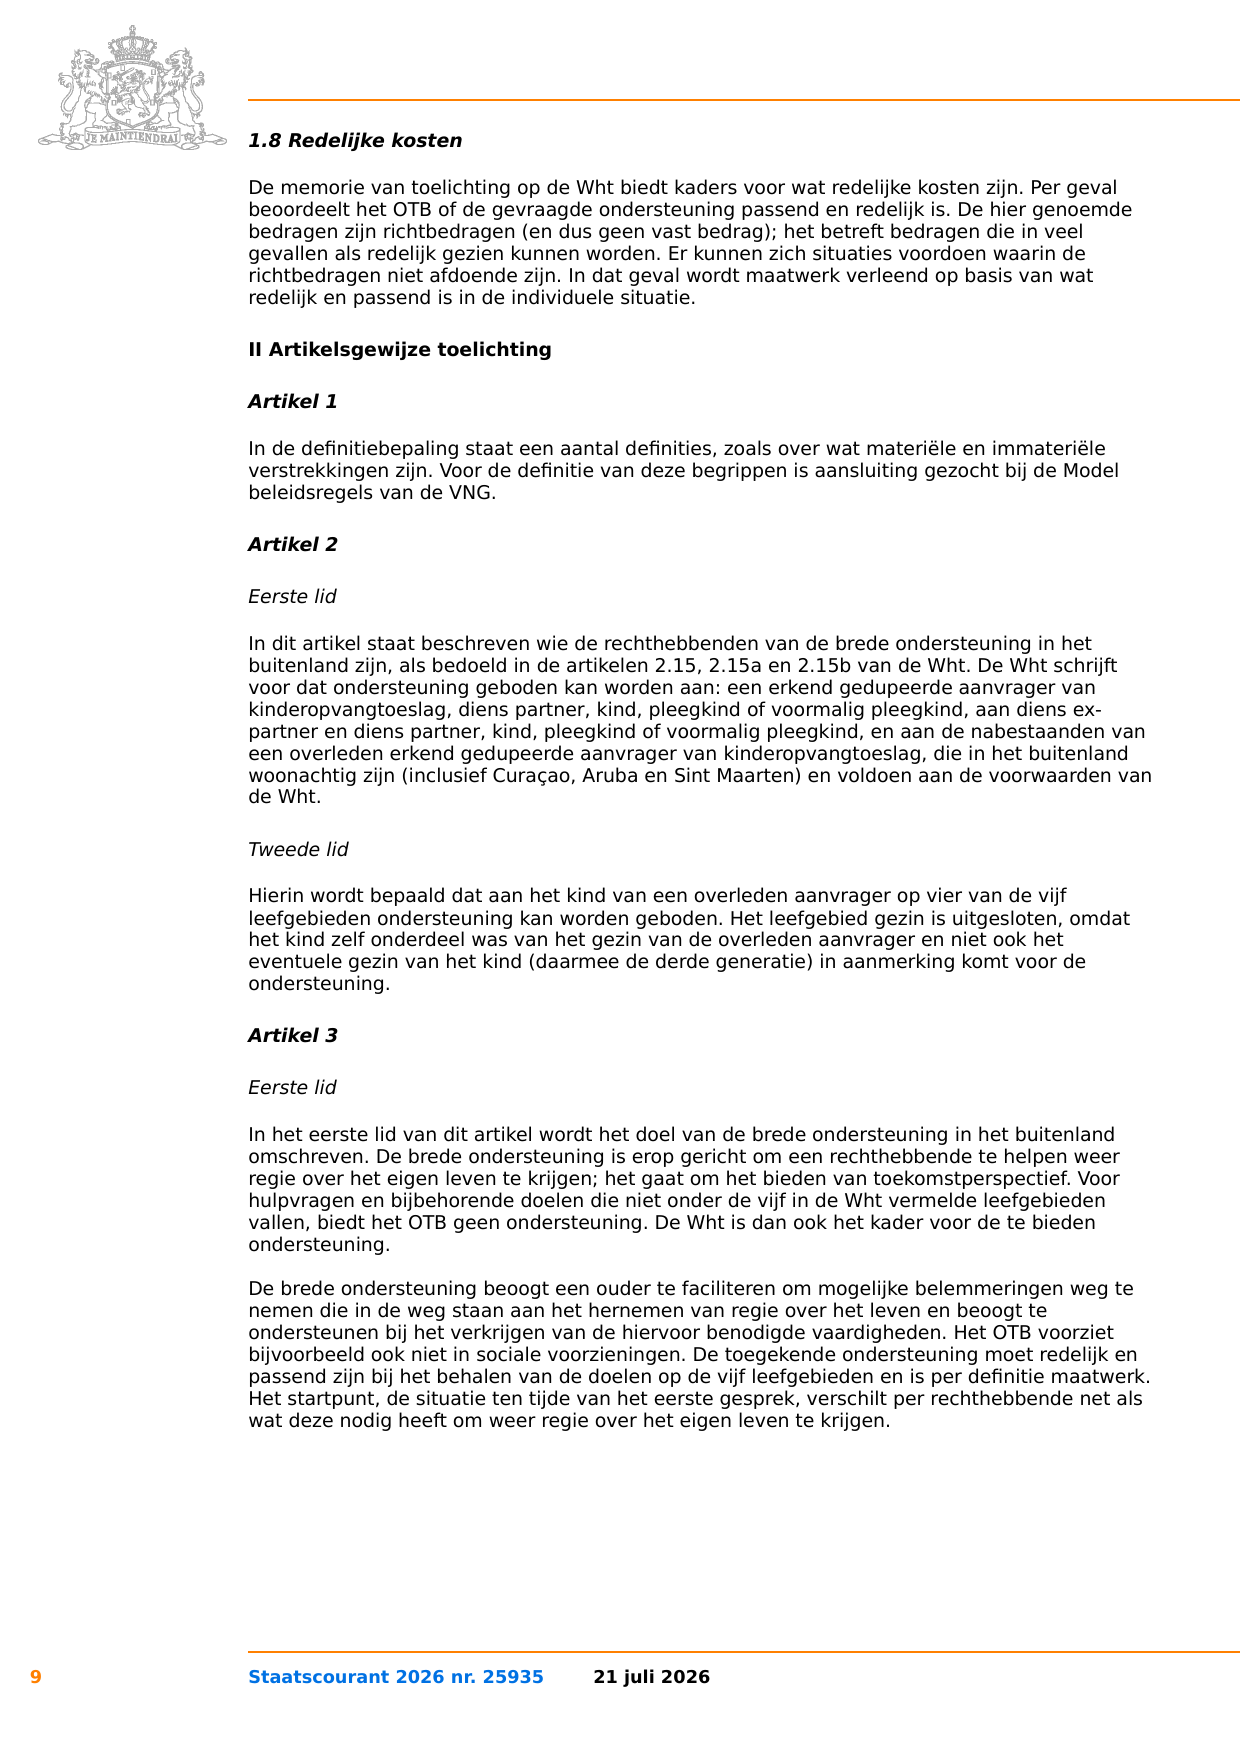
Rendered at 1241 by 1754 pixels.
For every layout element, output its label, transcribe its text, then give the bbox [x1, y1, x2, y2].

text In de definitiebepaling staat een aantal definities, zoals over wat materiële en immateriële verstrekkingen zijn. Voor de definitie van deze begrippen is aansluiting gezocht bij de Model beleidsregels van de VNG. [248, 438, 1163, 504]
subtitle II Artikelsgewijze toelichting [248, 339, 1163, 361]
subtitle 1.8 Redelijke kosten [248, 130, 1163, 152]
text Hierin wordt bepaald dat aan het kind van een overleden aanvrager op vier van de vijf leefgebieden ondersteuning kan worden geboden. Het leefgebied gezin is uitgesloten, omdat het kind zelf onderdeel was van het gezin van de overleden aanvrager en niet ook het eventuele gezin van het kind (daarmee de derde generatie) in aanmerking komt voor de ondersteuning. [248, 885, 1163, 995]
subtitle Eerste lid [248, 586, 1163, 608]
text In het eerste lid van dit artikel wordt het doel van de brede ondersteuning in het buitenland omschreven. De brede ondersteuning is erop gericht om een rechthebbende te helpen weer regie over het eigen leven te krijgen; het gaat om het bieden van toekomstperspectief. Voor hulpvragen en bijbehorende doelen die niet onder de vijf in de Wht vermelde leefgebieden vallen, biedt het OTB geen ondersteuning. De Wht is dan ook het kader voor de te bieden ondersteuning. [248, 1124, 1163, 1256]
text In dit artikel staat beschreven wie de rechthebbenden van de brede ondersteuning in het buitenland zijn, als bedoeld in de artikelen 2.15, 2.15a en 2.15b van de Wht. De Wht schrijft voor dat ondersteuning geboden kan worden aan: een erkend gedupeerde aanvrager van kinderopvangtoeslag, diens partner, kind, pleegkind of voormalig pleegkind, aan diens ex-partner en diens partner, kind, pleegkind of voormalig pleegkind, en aan de nabestaanden van een overleden erkend gedupeerde aanvrager van kinderopvangtoeslag, die in het buitenland woonachtig zijn (inclusief Curaçao, Aruba en Sint Maarten) en voldoen aan de voorwaarden van de Wht. [248, 633, 1163, 808]
subtitle Tweede lid [248, 838, 1163, 860]
text De brede ondersteuning beoogt een ouder te faciliteren om mogelijke belemmeringen weg te nemen die in de weg staan aan het hernemen van regie over het leven en beoogt te ondersteunen bij het verkrijgen van de hiervoor benodigde vaardigheden. Het OTB voorziet bijvoorbeeld ook niet in sociale voorzieningen. De toegekende ondersteuning moet redelijk en passend zijn bij het behalen van de doelen op de vijf leefgebieden en is per definitie maatwerk. Het startpunt, de situatie ten tijde van het eerste gesprek, verschilt per rechthebbende net als wat deze nodig heeft om weer regie over het eigen leven te krijgen. [248, 1278, 1163, 1432]
subtitle Eerste lid [248, 1077, 1163, 1099]
text De memorie van toelichting op de Wht biedt kaders voor wat redelijke kosten zijn. Per geval beoordeelt het OTB of de gevraagde ondersteuning passend en redelijk is. De hier genoemde bedragen zijn richtbedragen (en dus geen vast bedrag); het betreft bedragen die in veel gevallen als redelijk gezien kunnen worden. Er kunnen zich situaties voordoen waarin de richtbedragen niet afdoende zijn. In dat geval wordt maatwerk verleend op basis van wat redelijk en passend is in de individuele situatie. [248, 177, 1163, 309]
picture [38, 25, 227, 150]
subtitle Artikel 2 [248, 534, 1163, 556]
subtitle Artikel 3 [248, 1025, 1163, 1047]
subtitle Artikel 1 [248, 391, 1163, 413]
